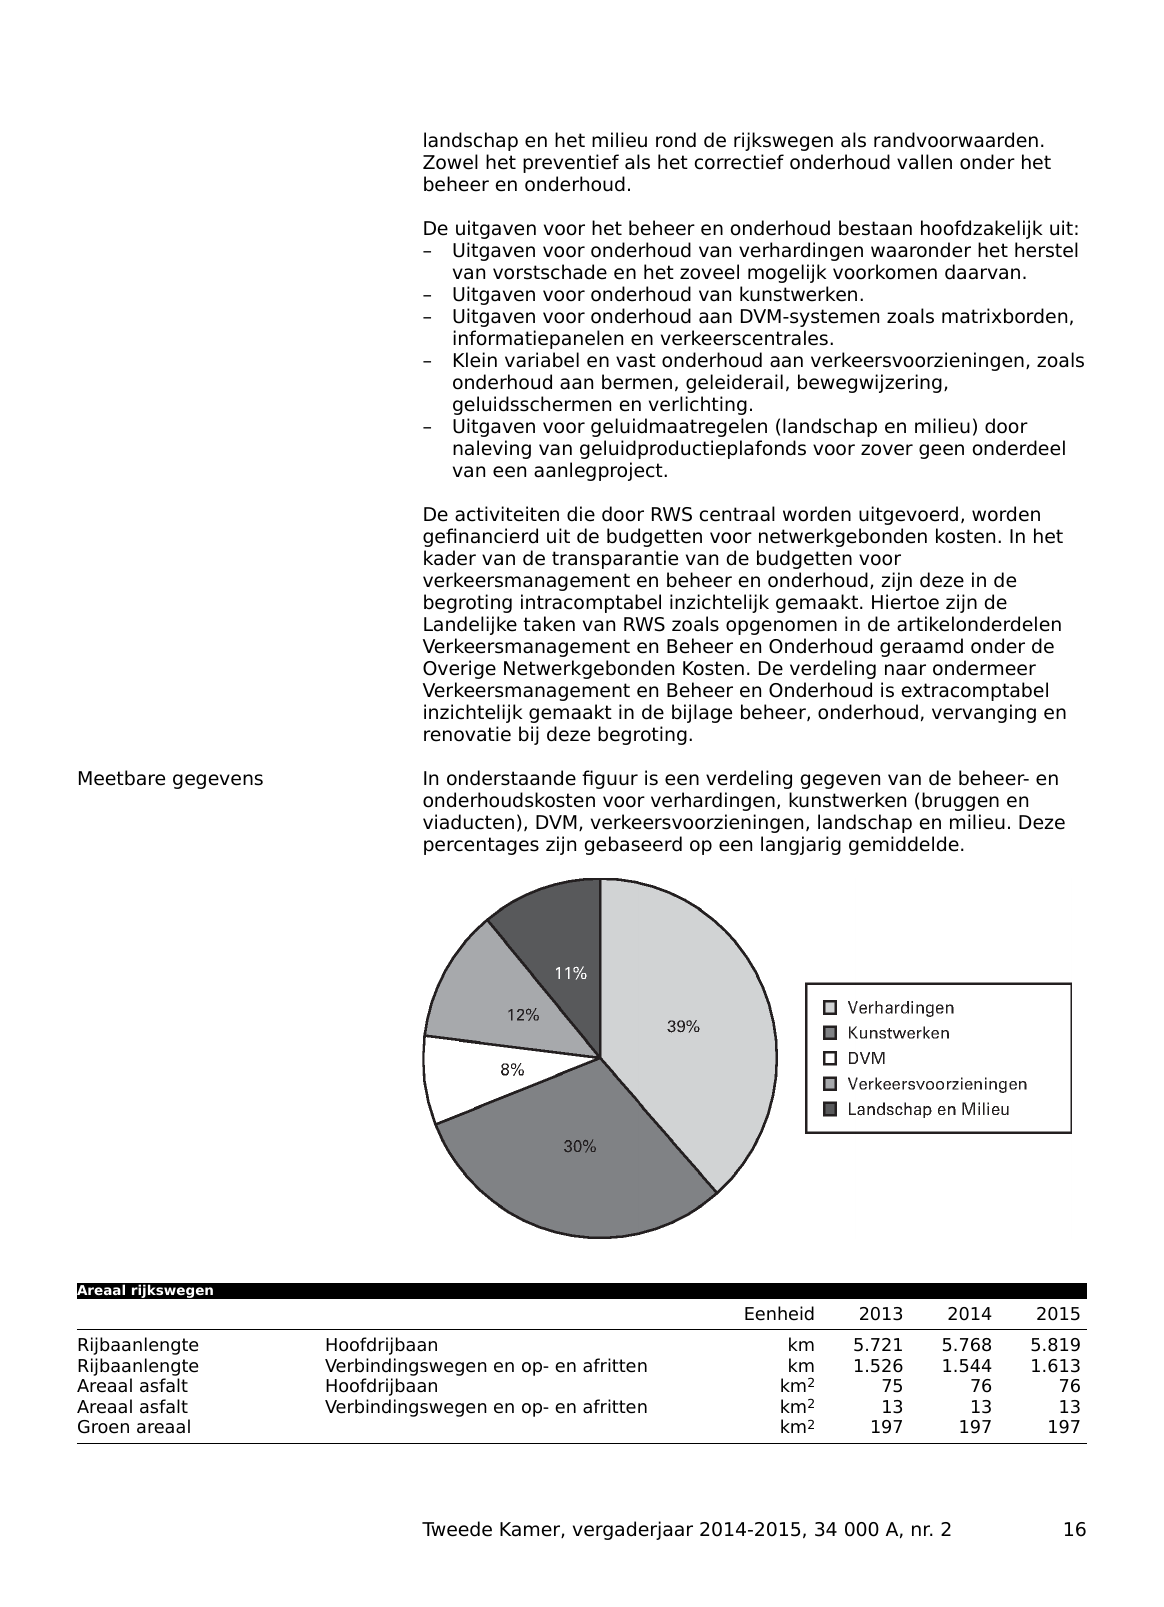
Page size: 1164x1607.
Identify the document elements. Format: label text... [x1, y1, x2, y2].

text In onderstaande figuur is een verdeling gegeven van de beheer- en onderhoudskosten voor verhardingen, kunstwerken (bruggen en viaducten), DVM, verkeersvoorzieningen, landschap en milieu. Deze percentages zijn gebaseerd op een langjarig gemiddelde. [422, 768, 1087, 856]
table_cell 1.544 [909, 1356, 998, 1376]
text landschap en het milieu rond de rijkswegen als randvoorwaarden. Zowel het preventief als het correctief onderhoud vallen onder het beheer en onderhoud. [422, 130, 1087, 196]
text Meetbare gegevens [77, 768, 399, 790]
table_cell Eenheid [732, 1299, 821, 1329]
table_cell 13 [821, 1397, 909, 1417]
table_cell Rijbaanlengte [77, 1356, 319, 1376]
table_cell km [732, 1356, 821, 1376]
table_cell km [732, 1330, 821, 1356]
table_cell 5.768 [909, 1330, 998, 1356]
table_cell Hoofdrijbaan [319, 1330, 732, 1356]
table_cell Rijbaanlengte [77, 1330, 319, 1356]
text – Uitgaven voor onderhoud van verhardingen waaronder het herstel van vorstschade en het zoveel mogelijk voorkomen daarvan. [422, 240, 1087, 284]
table_cell 76 [998, 1376, 1087, 1397]
table_cell Verbindingswegen en op- en afritten [319, 1356, 732, 1376]
table_cell Areaal asfalt [77, 1376, 319, 1397]
table_cell 197 [998, 1418, 1087, 1443]
table_cell 76 [909, 1376, 998, 1397]
table_cell [319, 1299, 732, 1329]
table_cell 197 [909, 1418, 998, 1443]
text De uitgaven voor het beheer en onderhoud bestaan hoofdzakelijk uit: [422, 218, 1087, 240]
table_cell Areaal asfalt [77, 1397, 319, 1417]
text – Uitgaven voor geluidmaatregelen (landschap en milieu) door naleving van geluidproductieplafonds voor zover geen onderdeel van een aanlegproject. [422, 416, 1087, 482]
table_cell 2013 [821, 1299, 909, 1329]
picture [422, 878, 1072, 1239]
table_cell 75 [821, 1376, 909, 1397]
table_cell 2014 [909, 1299, 998, 1329]
table_cell km2 [732, 1376, 821, 1397]
table_cell Groen areaal [77, 1418, 319, 1443]
table_cell 13 [998, 1397, 1087, 1417]
text – Uitgaven voor onderhoud aan DVM-systemen zoals matrixborden, informatiepanelen en verkeerscentrales. [422, 306, 1087, 350]
text – Klein variabel en vast onderhoud aan verkeersvoorzieningen, zoals onderhoud aan bermen, geleiderail, bewegwijzering, geluidsschermen en verlichting. [422, 350, 1087, 416]
table_cell 1.526 [821, 1356, 909, 1376]
table_cell [77, 1299, 319, 1329]
table_cell km2 [732, 1397, 821, 1417]
table_cell 197 [821, 1418, 909, 1443]
table_cell 13 [909, 1397, 998, 1417]
table_cell 5.819 [998, 1330, 1087, 1356]
text – Uitgaven voor onderhoud van kunstwerken. [422, 284, 1087, 306]
table_cell 2015 [998, 1299, 1087, 1329]
table_cell 1.613 [998, 1356, 1087, 1376]
table_cell Verbindingswegen en op- en afritten [319, 1397, 732, 1417]
table_cell km2 [732, 1418, 821, 1443]
text De activiteiten die door RWS centraal worden uitgevoerd, worden gefinancierd uit de budgetten voor netwerkgebonden kosten. In het kader van de transparantie van de budgetten voor verkeersmanagement en beheer en onderhoud, zijn deze in de begroting intracomptabel inzichtelijk gemaakt. Hiertoe zijn de Landelijke taken van RWS zoals opgenomen in de artikelonderdelen Verkeersmanagement en Beheer en Onderhoud geraamd onder de Overige Netwerkgebonden Kosten. De verdeling naar ondermeer Verkeersmanagement en Beheer en Onderhoud is extracomptabel inzichtelijk gemaakt in de bijlage beheer, onderhoud, vervanging en renovatie bij deze begroting. [422, 504, 1087, 746]
table_header Areaal rijkswegen [77, 1283, 1087, 1298]
table_cell Hoofdrijbaan [319, 1376, 732, 1397]
table_cell 5.721 [821, 1330, 909, 1356]
table_cell [319, 1418, 732, 1443]
